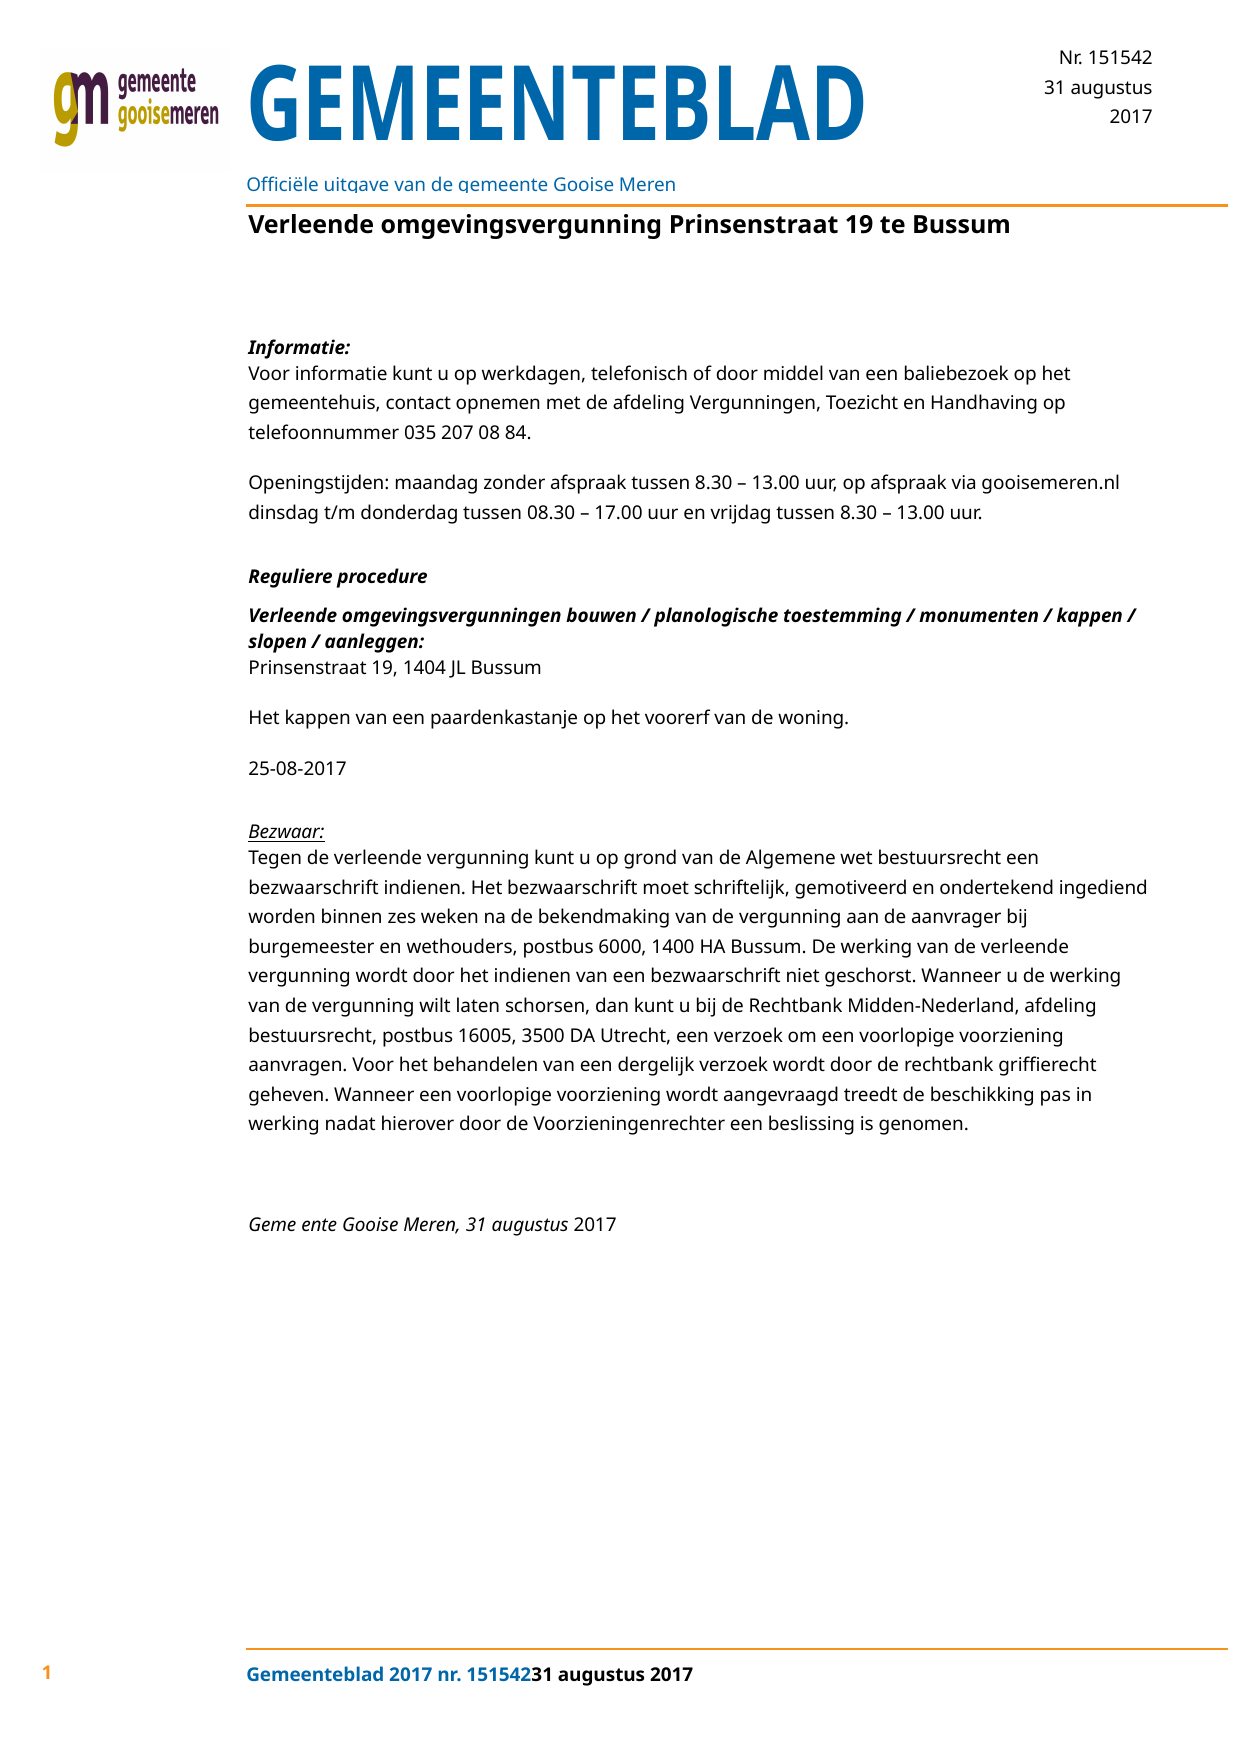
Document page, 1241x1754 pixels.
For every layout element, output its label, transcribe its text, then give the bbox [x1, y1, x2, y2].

text Voor informatie kunt u op werkdagen, telefonisch of door middel van een baliebezoek op het gemeentehuis, contact opnemen met de afdeling Vergunningen, Toezicht en Handhaving op telefoonnummer 035 207 08 84. [248, 360, 1152, 445]
text Bezwaar: [248, 819, 1152, 844]
text Reguliere procedure [248, 563, 1152, 589]
picture [41, 47, 231, 172]
text Verleende omgevingsvergunningen bouwen / planologische toestemming / monumenten / kappen / slopen / aanleggen: [248, 602, 1152, 654]
text Tegen de verleende vergunning kunt u op grond van de Algemene wet bestuursrecht een bezwaarschrift indienen. Het bezwaarschrift moet schriftelijk, gemotiveerd en ondertekend ingediend worden binnen zes weken na de bekendmaking van de vergunning aan de aanvrager bij burgemeester en wethouders, postbus 6000, 1400 HA Bussum. De werking van de verleende vergunning wordt door het indienen van een bezwaarschrift niet geschorst. Wanneer u de werking van de vergunning wilt laten schorsen, dan kunt u bij de Rechtbank Midden-Nederland, afdeling bestuursrecht, postbus 16005, 3500 DA Utrecht, een verzoek om een voorlopige voorziening aanvragen. Voor het behandelen van een dergelijk verzoek wordt door de rechtbank griffierecht geheven. Wanneer een voorlopige voorziening wordt aangevraagd treedt de beschikking pas in werking nadat hierover door de Voorzieningenrechter een beslissing is genomen. [248, 844, 1152, 1136]
text Het kappen van een paardenkastanje op het voorerf van de woning. [248, 704, 1152, 730]
text Prinsenstraat 19, 1404 JL Bussum [248, 654, 1152, 679]
text Geme ente Gooise Meren, 31 augustus 2017 [248, 1211, 1152, 1237]
text Informatie: [248, 334, 1152, 360]
text 25-08-2017 [248, 755, 1152, 780]
text Verleende omgevingsvergunning Prinsenstraat 19 te Bussum [248, 207, 1152, 241]
text Openingstijden: maandag zonder afspraak tussen 8.30 – 13.00 uur, op afspraak via gooisemeren.nl dinsdag t/m donderdag tussen 08.30 – 17.00 uur en vrijdag tussen 8.30 – 13.00 uur. [248, 469, 1152, 525]
